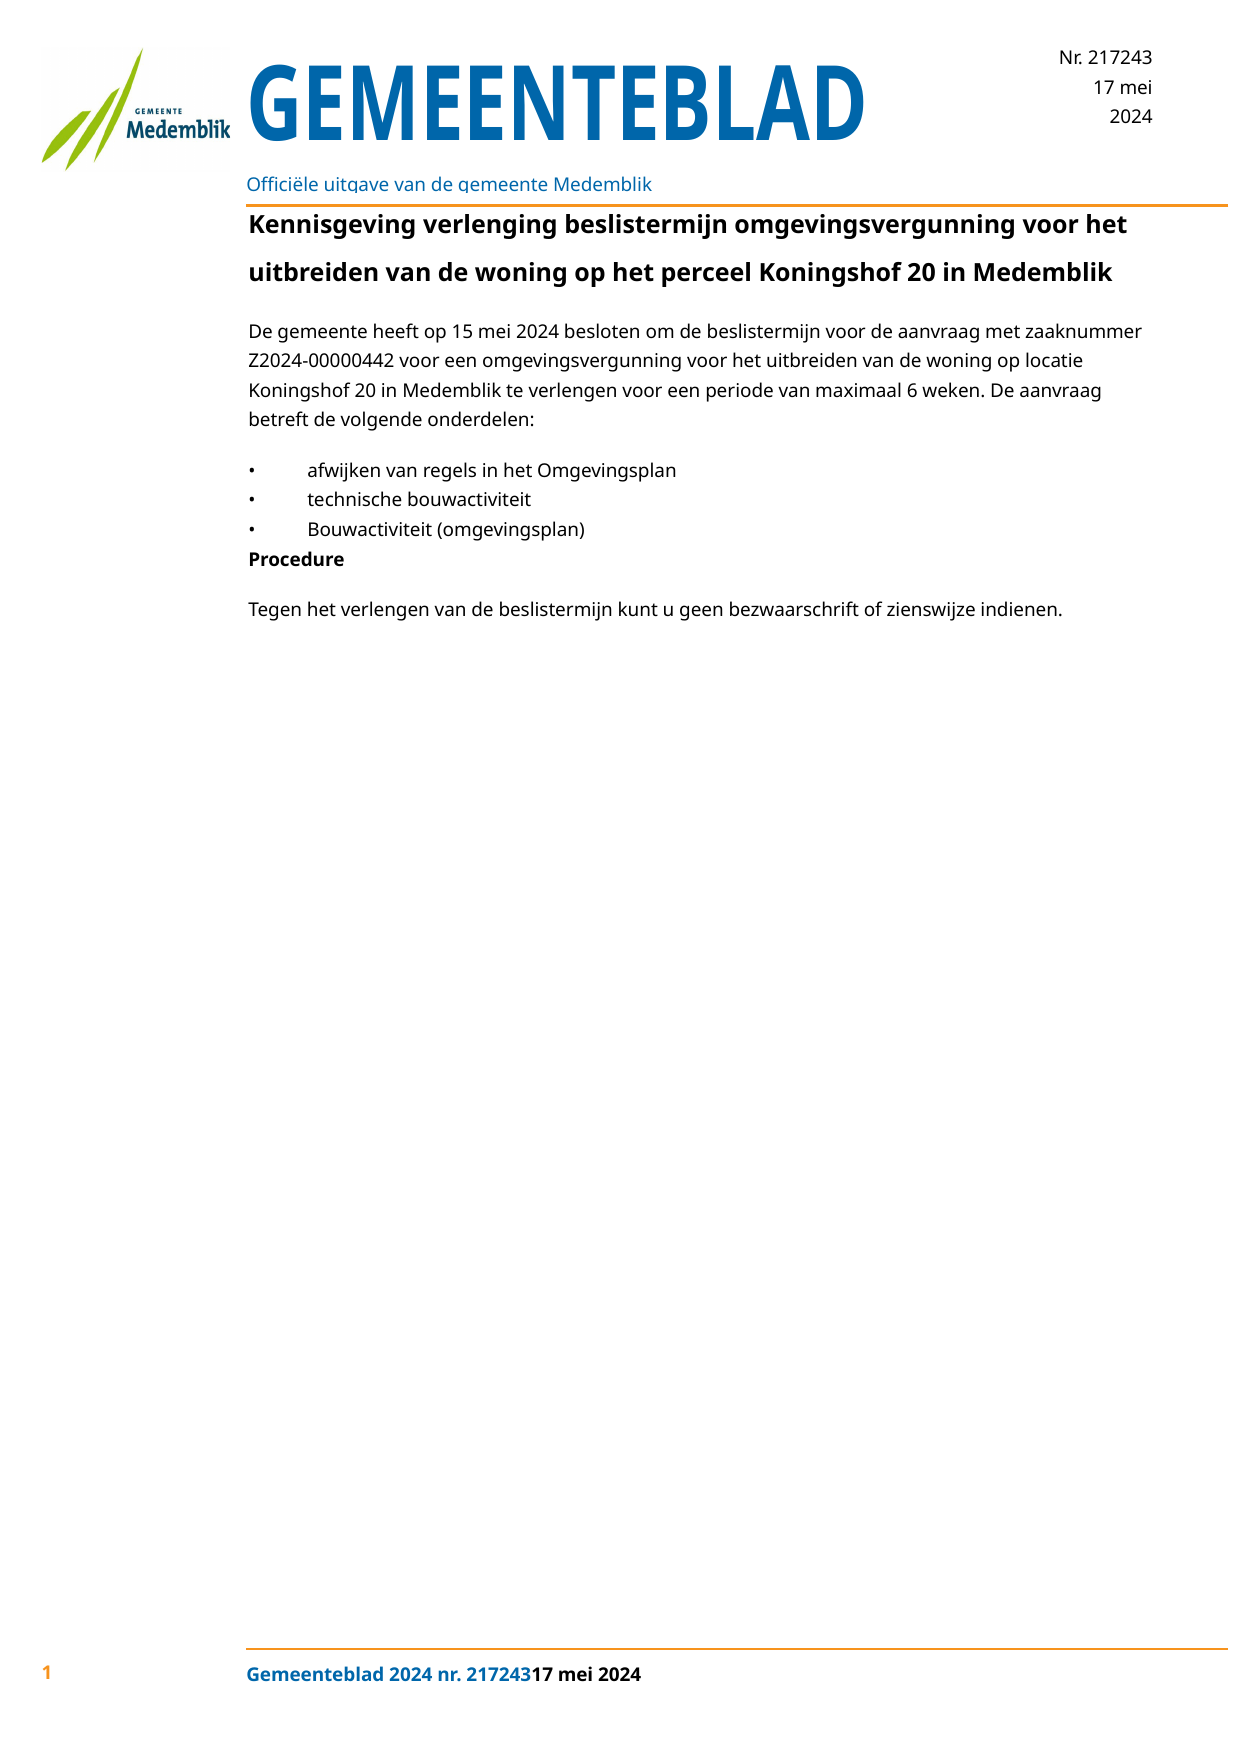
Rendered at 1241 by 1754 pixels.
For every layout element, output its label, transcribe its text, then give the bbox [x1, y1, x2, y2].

list Bouwactiviteit (omgevingsplan) [248, 516, 1152, 542]
list afwijken van regels in het Omgevingsplan [248, 457, 1152, 483]
text Kennisgeving verlenging beslistermijn omgevingsvergunning voor het uitbreiden van de woning op het perceel Koningshof 20 in Medemblik [248, 207, 1152, 288]
picture [41, 47, 231, 172]
text Tegen het verlengen van de beslistermijn kunt u geen bezwaarschrift of zienswijze indienen. [248, 596, 1152, 622]
text Procedure [248, 546, 1152, 572]
list technische bouwactiviteit [248, 487, 1152, 512]
text De gemeente heeft op 15 mei 2024 besloten om de beslistermijn voor de aanvraag met zaaknummer Z2024-00000442 voor een omgevingsvergunning voor het uitbreiden van de woning op locatie Koningshof 20 in Medemblik te verlengen voor een periode van maximaal 6 weken. De aanvraag betreft de volgende onderdelen: [248, 318, 1152, 432]
